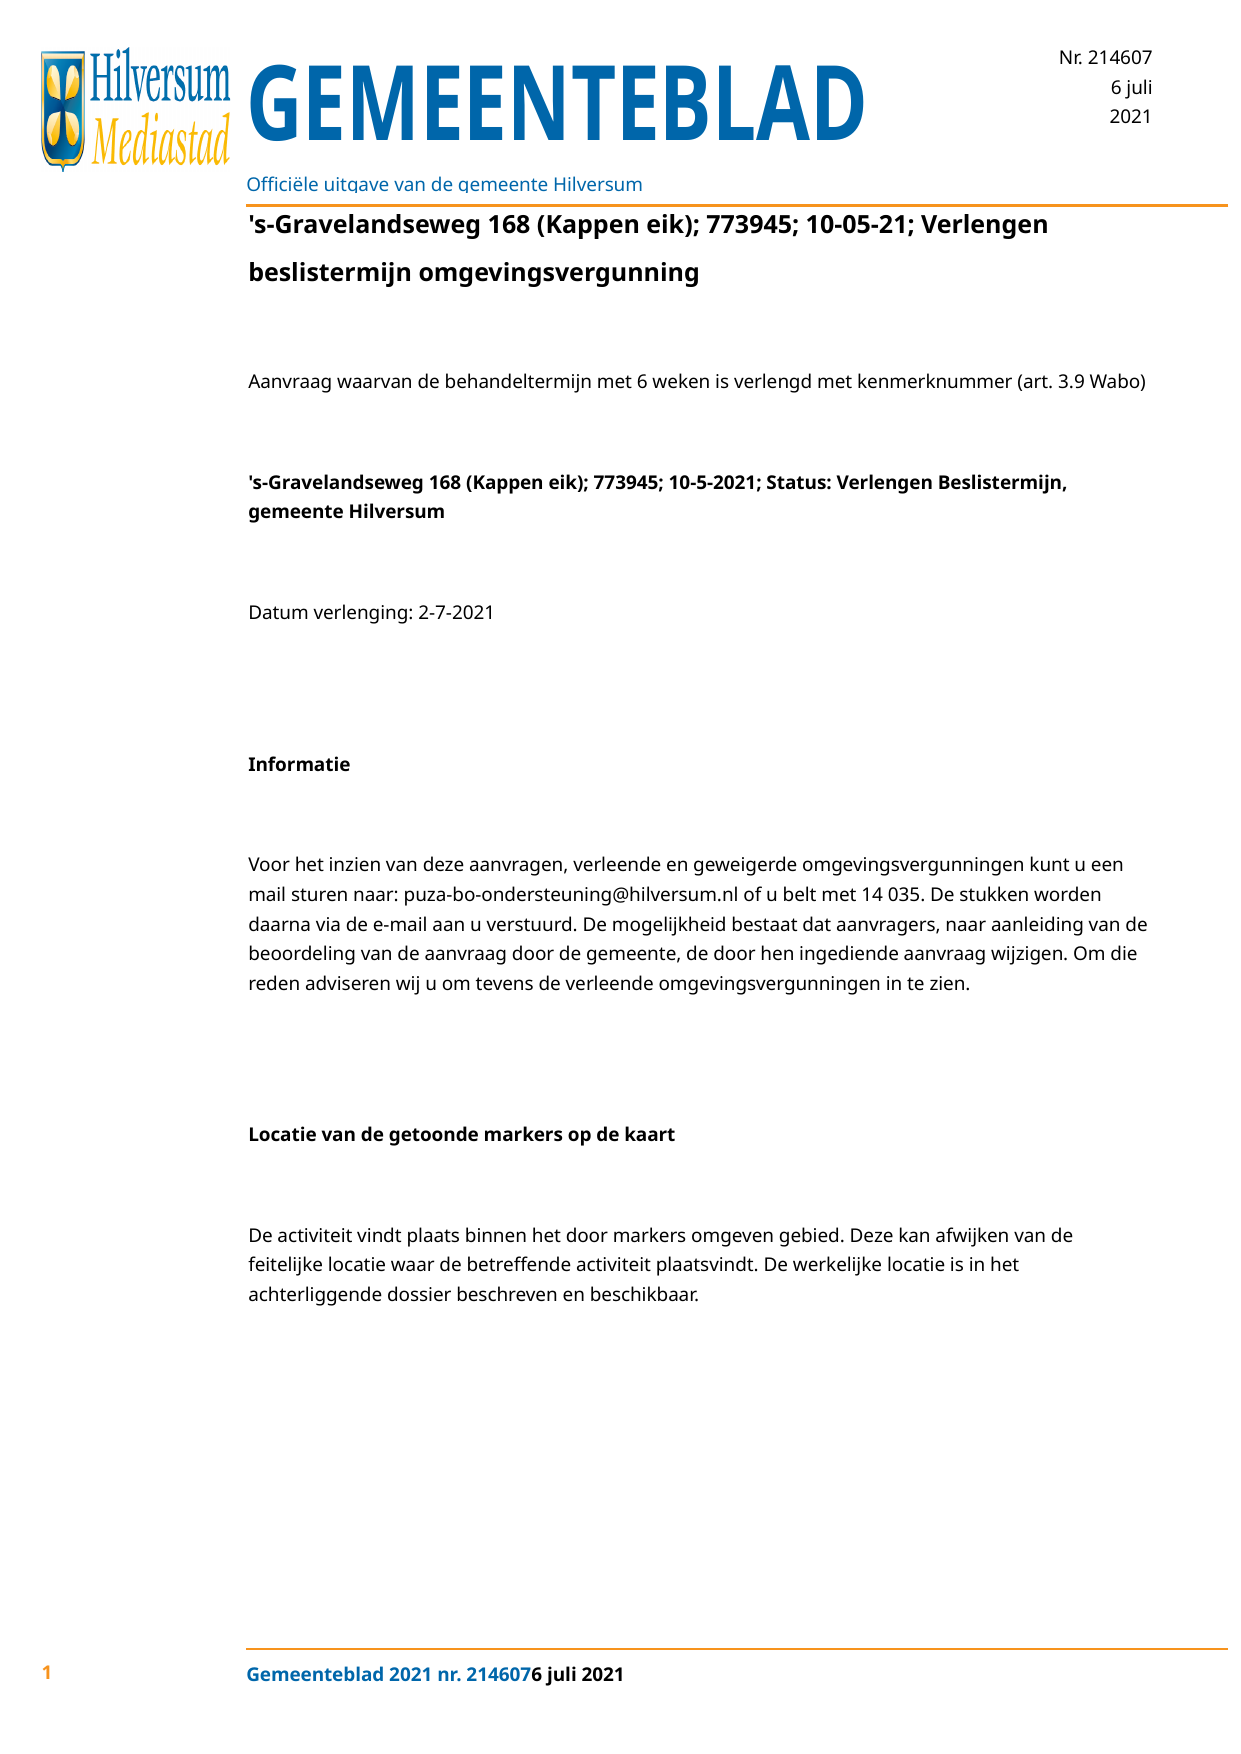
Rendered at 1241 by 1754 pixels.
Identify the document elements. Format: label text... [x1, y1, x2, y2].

text Locatie van de getoonde markers op de kaart [248, 1121, 1152, 1147]
picture [41, 47, 231, 172]
text Aanvraag waarvan de behandeltermijn met 6 weken is verlengd met kenmerknummer (art. 3.9 Wabo) [248, 368, 1152, 394]
text 's-Gravelandseweg 168 (Kappen eik); 773945; 10-5-2021; Status: Verlengen Beslistermijn, gemeente Hilversum [248, 469, 1152, 524]
text Voor het inzien van deze aanvragen, verleende en geweigerde omgevingsvergunningen kunt u een mail sturen naar: puza-bo-ondersteuning@hilversum.nl of u belt met 14 035. De stukken worden daarna via de e-mail aan u verstuurd. De mogelijkheid bestaat dat aanvragers, naar aanleiding van de beoordeling van de aanvraag door de gemeente, de door hen ingediende aanvraag wijzigen. Om die reden adviseren wij u om tevens de verleende omgevingsvergunningen in te zien. [248, 852, 1152, 996]
text Informatie [248, 751, 1152, 777]
text De activiteit vindt plaats binnen het door markers omgeven gebied. Deze kan afwijken van de feitelijke locatie waar de betreffende activiteit plaatsvindt. De werkelijke locatie is in het achterliggende dossier beschreven en beschikbaar. [248, 1222, 1152, 1307]
text Datum verlenging: 2-7-2021 [248, 599, 1152, 625]
text 's-Gravelandseweg 168 (Kappen eik); 773945; 10-05-21; Verlengen beslistermijn omgevingsvergunning [248, 207, 1152, 288]
